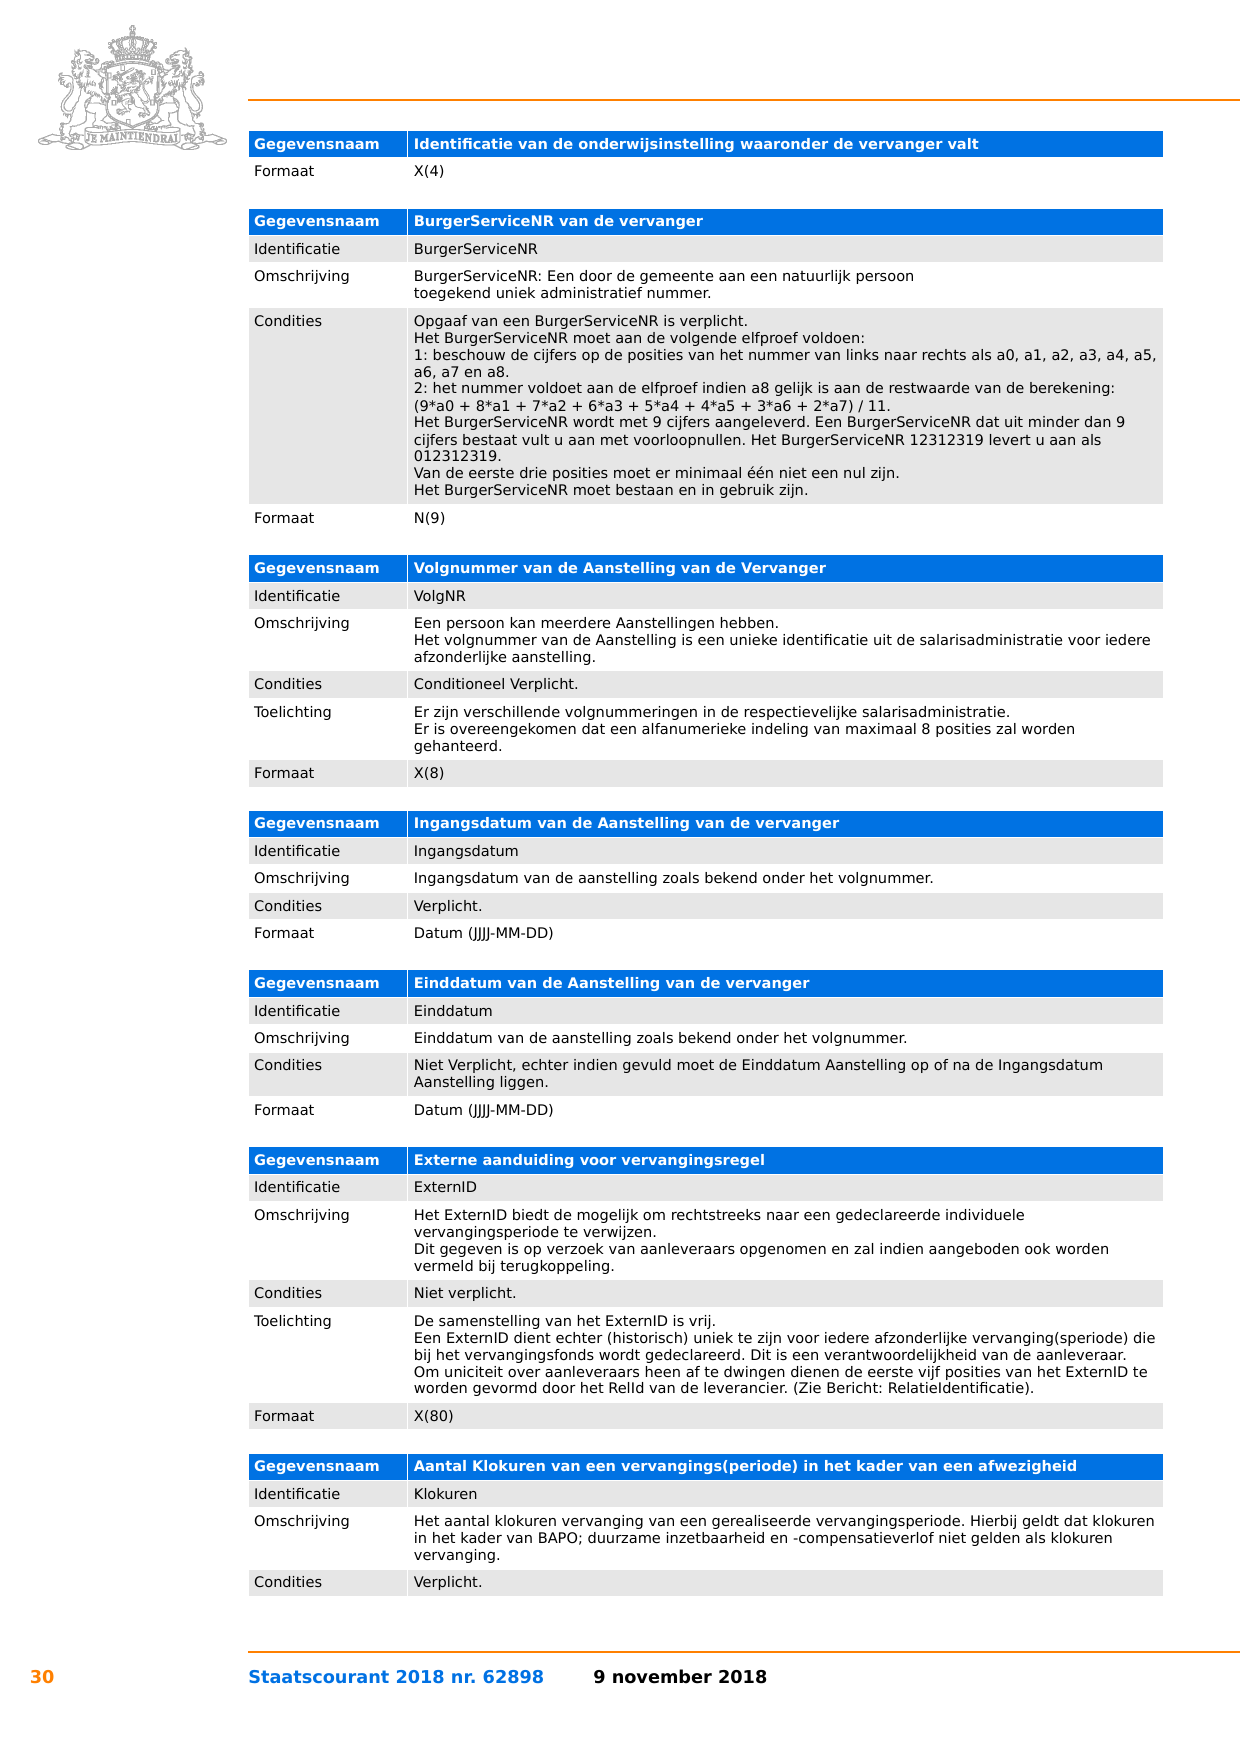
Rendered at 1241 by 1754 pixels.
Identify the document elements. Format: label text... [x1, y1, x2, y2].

table_cell ExternID [408, 1175, 1163, 1201]
table_cell Omschrijving [249, 610, 407, 670]
table_cell Condities [249, 671, 407, 698]
table_header Gegevensnaam [249, 811, 407, 837]
table_header Einddatum van de Aanstelling van de vervanger [408, 970, 1163, 997]
table_header Aantal Klokuren van een vervangings(periode) in het kader van een afwezigheid [408, 1454, 1163, 1480]
table_cell Ingangsdatum [408, 838, 1163, 864]
table_header Gegevensnaam [249, 131, 407, 157]
table_header Gegevensnaam [249, 555, 407, 582]
table_header Ingangsdatum van de Aanstelling van de vervanger [408, 811, 1163, 837]
table_cell Formaat [249, 505, 407, 531]
table_cell Condities [249, 1053, 407, 1096]
table_cell VolgNR [408, 583, 1163, 609]
table_cell Omschrijving [249, 264, 407, 307]
table_cell X(8) [408, 760, 1163, 787]
table_cell De samenstelling van het ExternID is vrij. Een ExternID dient echter (historisch) uniek te zijn voor iedere afzonderlijke vervanging(speriode) die bij het vervangingsfonds wordt gedeclareerd. Dit is een verantwoordelijkheid van de aanleveraar. Om uniciteit over aanleveraars heen af te dwingen dienen de eerste vijf posities van het ExternID te worden gevormd door het RelId van de leverancier. (Zie Bericht: RelatieIdentificatie). [408, 1308, 1163, 1402]
table_cell Formaat [249, 920, 407, 946]
table_cell Formaat [249, 1403, 407, 1429]
table_cell N(9) [408, 505, 1163, 531]
table_cell Datum (JJJJ-MM-DD) [408, 1097, 1163, 1123]
table_cell Het ExternID biedt de mogelijk om rechtstreeks naar een gedeclareerde individuele vervangingsperiode te verwijzen. Dit gegeven is op verzoek van aanleveraars opgenomen en zal indien aangeboden ook worden vermeld bij terugkoppeling. [408, 1202, 1163, 1279]
table_cell Omschrijving [249, 1508, 407, 1568]
table_header BurgerServiceNR van de vervanger [408, 209, 1163, 235]
table_cell X(80) [408, 1403, 1163, 1429]
table_cell Formaat [249, 158, 407, 185]
table_cell Ingangsdatum van de aanstelling zoals bekend onder het volgnummer. [408, 865, 1163, 892]
table_cell Toelichting [249, 1308, 407, 1402]
table_cell Identificatie [249, 1175, 407, 1201]
table_cell Einddatum van de aanstelling zoals bekend onder het volgnummer. [408, 1025, 1163, 1052]
table_cell X(4) [408, 158, 1163, 185]
table_cell Opgaaf van een BurgerServiceNR is verplicht. Het BurgerServiceNR moet aan de volgende elfproef voldoen: 1: beschouw de cijfers op de posities van het nummer van links naar rechts als a0, a1, a2, a3, a4, a5, a6, a7 en a8. 2: het nummer voldoet aan de elfproef indien a8 gelijk is aan de restwaarde van de berekening: (9*a0 + 8*a1 + 7*a2 + 6*a3 + 5*a4 + 4*a5 + 3*a6 + 2*a7) / 11. Het BurgerServiceNR wordt met 9 cijfers aangeleverd. Een BurgerServiceNR dat uit minder dan 9 cijfers bestaat vult u aan met voorloopnullen. Het BurgerServiceNR 12312319 levert u aan als 012312319. Van de eerste drie posities moet er minimaal één niet een nul zijn. Het BurgerServiceNR moet bestaan en in gebruik zijn. [408, 308, 1163, 504]
table_header Externe aanduiding voor vervangingsregel [408, 1147, 1163, 1174]
table_header Volgnummer van de Aanstelling van de Vervanger [408, 555, 1163, 582]
table_cell Formaat [249, 1097, 407, 1123]
table_cell Klokuren [408, 1481, 1163, 1507]
table_header Identificatie van de onderwijsinstelling waaronder de vervanger valt [408, 131, 1163, 157]
table_cell Identificatie [249, 583, 407, 609]
table_cell Verplicht. [408, 893, 1163, 919]
table_cell Een persoon kan meerdere Aanstellingen hebben. Het volgnummer van de Aanstelling is een unieke identificatie uit de salarisadministratie voor iedere afzonderlijke aanstelling. [408, 610, 1163, 670]
table_cell Niet verplicht. [408, 1280, 1163, 1307]
table_cell BurgerServiceNR [408, 236, 1163, 262]
picture [38, 25, 227, 150]
table_cell Omschrijving [249, 1202, 407, 1279]
table_cell Niet Verplicht, echter indien gevuld moet de Einddatum Aanstelling op of na de Ingangsdatum Aanstelling liggen. [408, 1053, 1163, 1096]
table_cell Condities [249, 308, 407, 504]
table_cell Omschrijving [249, 1025, 407, 1052]
table_cell Identificatie [249, 998, 407, 1024]
table_cell Toelichting [249, 699, 407, 759]
table_cell Conditioneel Verplicht. [408, 671, 1163, 698]
table_cell Identificatie [249, 1481, 407, 1507]
table_header Gegevensnaam [249, 1454, 407, 1480]
table_header Gegevensnaam [249, 209, 407, 235]
table_cell Condities [249, 1280, 407, 1307]
table_cell Omschrijving [249, 865, 407, 892]
table_cell Formaat [249, 760, 407, 787]
table_cell Identificatie [249, 236, 407, 262]
table_cell Condities [249, 1570, 407, 1596]
table_cell Verplicht. [408, 1570, 1163, 1596]
table_cell Het aantal klokuren vervanging van een gerealiseerde vervangingsperiode. Hierbij geldt dat klokuren in het kader van BAPO; duurzame inzetbaarheid en -compensatieverlof niet gelden als klokuren vervanging. [408, 1508, 1163, 1568]
table_cell Datum (JJJJ-MM-DD) [408, 920, 1163, 946]
table_header Gegevensnaam [249, 970, 407, 997]
table_header Gegevensnaam [249, 1147, 407, 1174]
table_cell Condities [249, 893, 407, 919]
table_cell BurgerServiceNR: Een door de gemeente aan een natuurlijk persoon toegekend uniek administratief nummer. [408, 264, 1163, 307]
table_cell Er zijn verschillende volgnummeringen in de respectievelijke salarisadministratie. Er is overeengekomen dat een alfanumerieke indeling van maximaal 8 posities zal worden gehanteerd. [408, 699, 1163, 759]
table_cell Einddatum [408, 998, 1163, 1024]
table_cell Identificatie [249, 838, 407, 864]
